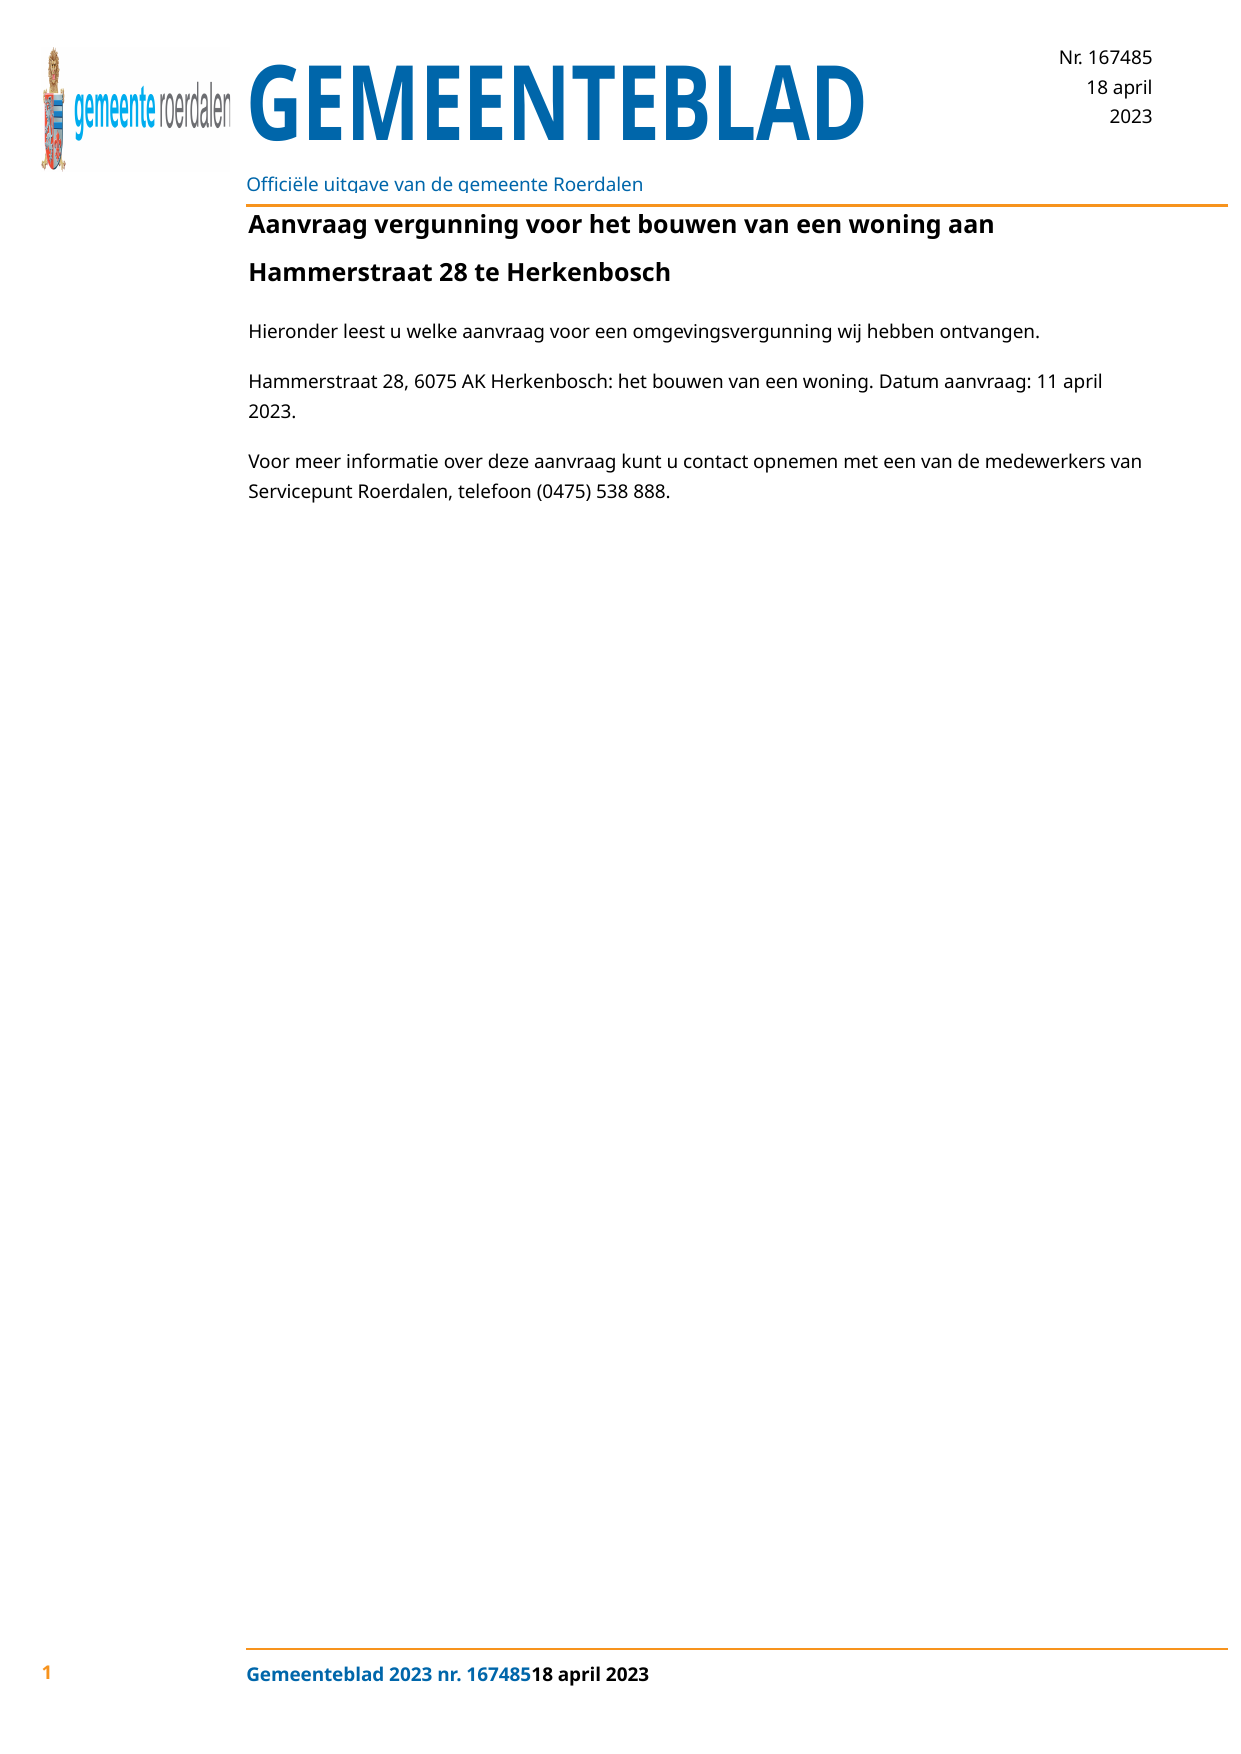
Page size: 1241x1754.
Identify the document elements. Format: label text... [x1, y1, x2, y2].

picture [41, 47, 231, 172]
text Hammerstraat 28, 6075 AK Herkenbosch: het bouwen van een woning. Datum aanvraag: 11 april 2023. [248, 368, 1152, 424]
text Voor meer informatie over deze aanvraag kunt u contact opnemen met een van de medewerkers van Servicepunt Roerdalen, telefoon (0475) 538 888. [248, 448, 1152, 504]
text Aanvraag vergunning voor het bouwen van een woning aan Hammerstraat 28 te Herkenbosch [248, 207, 1152, 288]
text Hieronder leest u welke aanvraag voor een omgevingsvergunning wij hebben ontvangen. [248, 318, 1152, 344]
